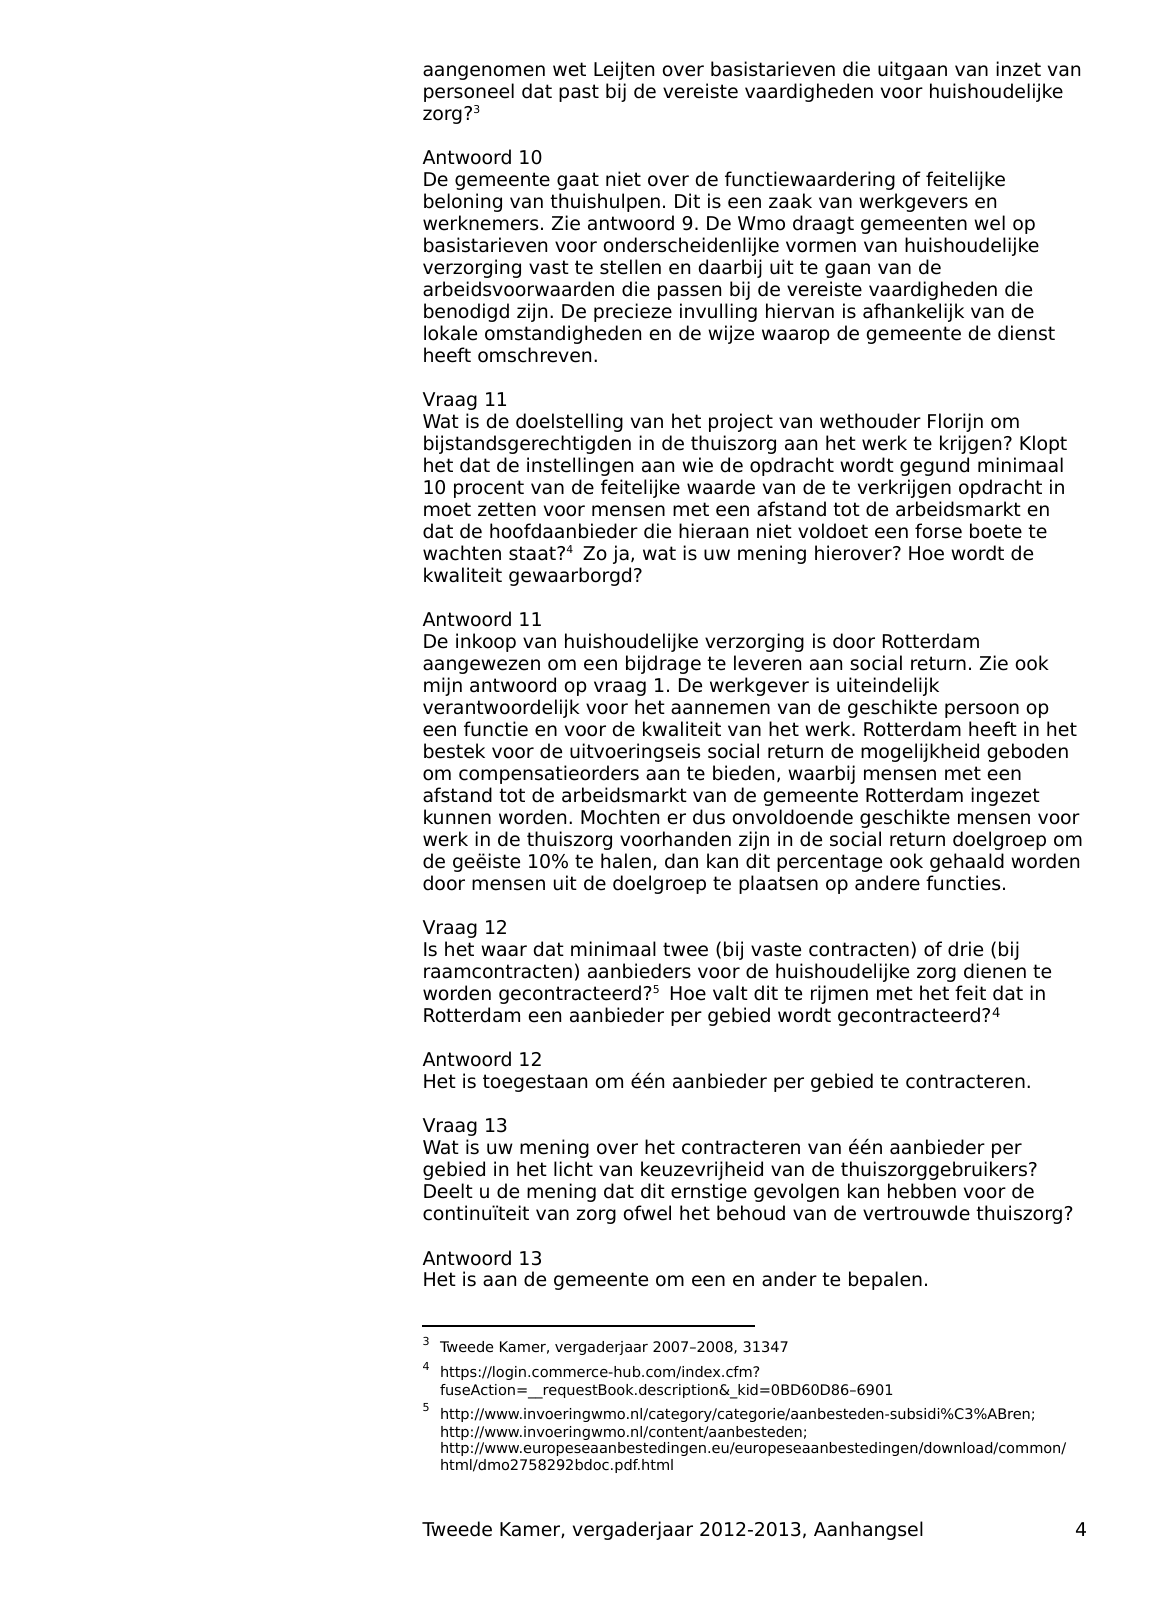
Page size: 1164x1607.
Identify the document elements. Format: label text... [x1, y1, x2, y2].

text aangenomen wet Leijten over basistarieven die uitgaan van inzet van personeel dat past bij de vereiste vaardigheden voor huishoudelijke zorg? [422, 59, 1087, 125]
text Het is toegestaan om één aanbieder per gebied te contracteren. [422, 1071, 1087, 1093]
text Antwoord 12 [422, 1049, 1087, 1071]
text http://www.invoeringwmo.nl/category/categorie/aanbesteden-subsidi%C3%ABren; http://www.invoeringwmo.nl/content/aanbesteden; http://www.europeseaanbestedingen.eu/europeseaanbestedingen/download/common/html/dmo2758292bdoc.pdf.html [422, 1402, 1087, 1474]
text Vraag 11 [422, 389, 1087, 411]
text Wat is de doelstelling van het project van wethouder Florijn om bijstandsgerechtigden in de thuiszorg aan het werk te krijgen? Klopt het dat de instellingen aan wie de opdracht wordt gegund minimaal 10 procent van de feitelijke waarde van de te verkrijgen opdracht in moet zetten voor mensen met een afstand tot de arbeidsmarkt en dat de hoofdaanbieder die hieraan niet voldoet een forse boete te wachten staat? Zo ja, wat is uw mening hierover? Hoe wordt de kwaliteit gewaarborgd? [422, 411, 1087, 587]
text https://login.commerce-hub.com/index.cfm?fuseAction=__requestBook.description&_kid=0BD60D86–6901 [422, 1360, 1087, 1399]
text Wat is uw mening over het contracteren van één aanbieder per gebied in het licht van keuzevrijheid van de thuiszorggebruikers? Deelt u de mening dat dit ernstige gevolgen kan hebben voor de continuïteit van zorg ofwel het behoud van de vertrouwde thuiszorg? [422, 1137, 1087, 1225]
text Is het waar dat minimaal twee (bij vaste contracten) of drie (bij raamcontracten) aanbieders voor de huishoudelijke zorg dienen te worden gecontracteerd? Hoe valt dit te rijmen met het feit dat in Rotterdam een aanbieder per gebied wordt gecontracteerd?4 [422, 939, 1087, 1027]
text De inkoop van huishoudelijke verzorging is door Rotterdam aangewezen om een bijdrage te leveren aan social return. Zie ook mijn antwoord op vraag 1. De werkgever is uiteindelijk verantwoordelijk voor het aannemen van de geschikte persoon op een functie en voor de kwaliteit van het werk. Rotterdam heeft in het bestek voor de uitvoeringseis social return de mogelijkheid geboden om compensatieorders aan te bieden, waarbij mensen met een afstand tot de arbeidsmarkt van de gemeente Rotterdam ingezet kunnen worden. Mochten er dus onvoldoende geschikte mensen voor werk in de thuiszorg voorhanden zijn in de social return doelgroep om de geëiste 10% te halen, dan kan dit percentage ook gehaald worden door mensen uit de doelgroep te plaatsen op andere functies. [422, 631, 1087, 895]
text Antwoord 13 [422, 1247, 1087, 1269]
text Vraag 13 [422, 1115, 1087, 1137]
text Antwoord 10 [422, 147, 1087, 169]
text Antwoord 11 [422, 609, 1087, 631]
text Tweede Kamer, vergaderjaar 2007–2008, 31347 [422, 1335, 1087, 1357]
text Vraag 12 [422, 917, 1087, 939]
text De gemeente gaat niet over de functiewaardering of feitelijke beloning van thuishulpen. Dit is een zaak van werkgevers en werknemers. Zie antwoord 9. De Wmo draagt gemeenten wel op basistarieven voor onderscheidenlijke vormen van huishoudelijke verzorging vast te stellen en daarbij uit te gaan van de arbeidsvoorwaarden die passen bij de vereiste vaardigheden die benodigd zijn. De precieze invulling hiervan is afhankelijk van de lokale omstandigheden en de wijze waarop de gemeente de dienst heeft omschreven. [422, 169, 1087, 367]
text Het is aan de gemeente om een en ander te bepalen. [422, 1269, 1087, 1291]
